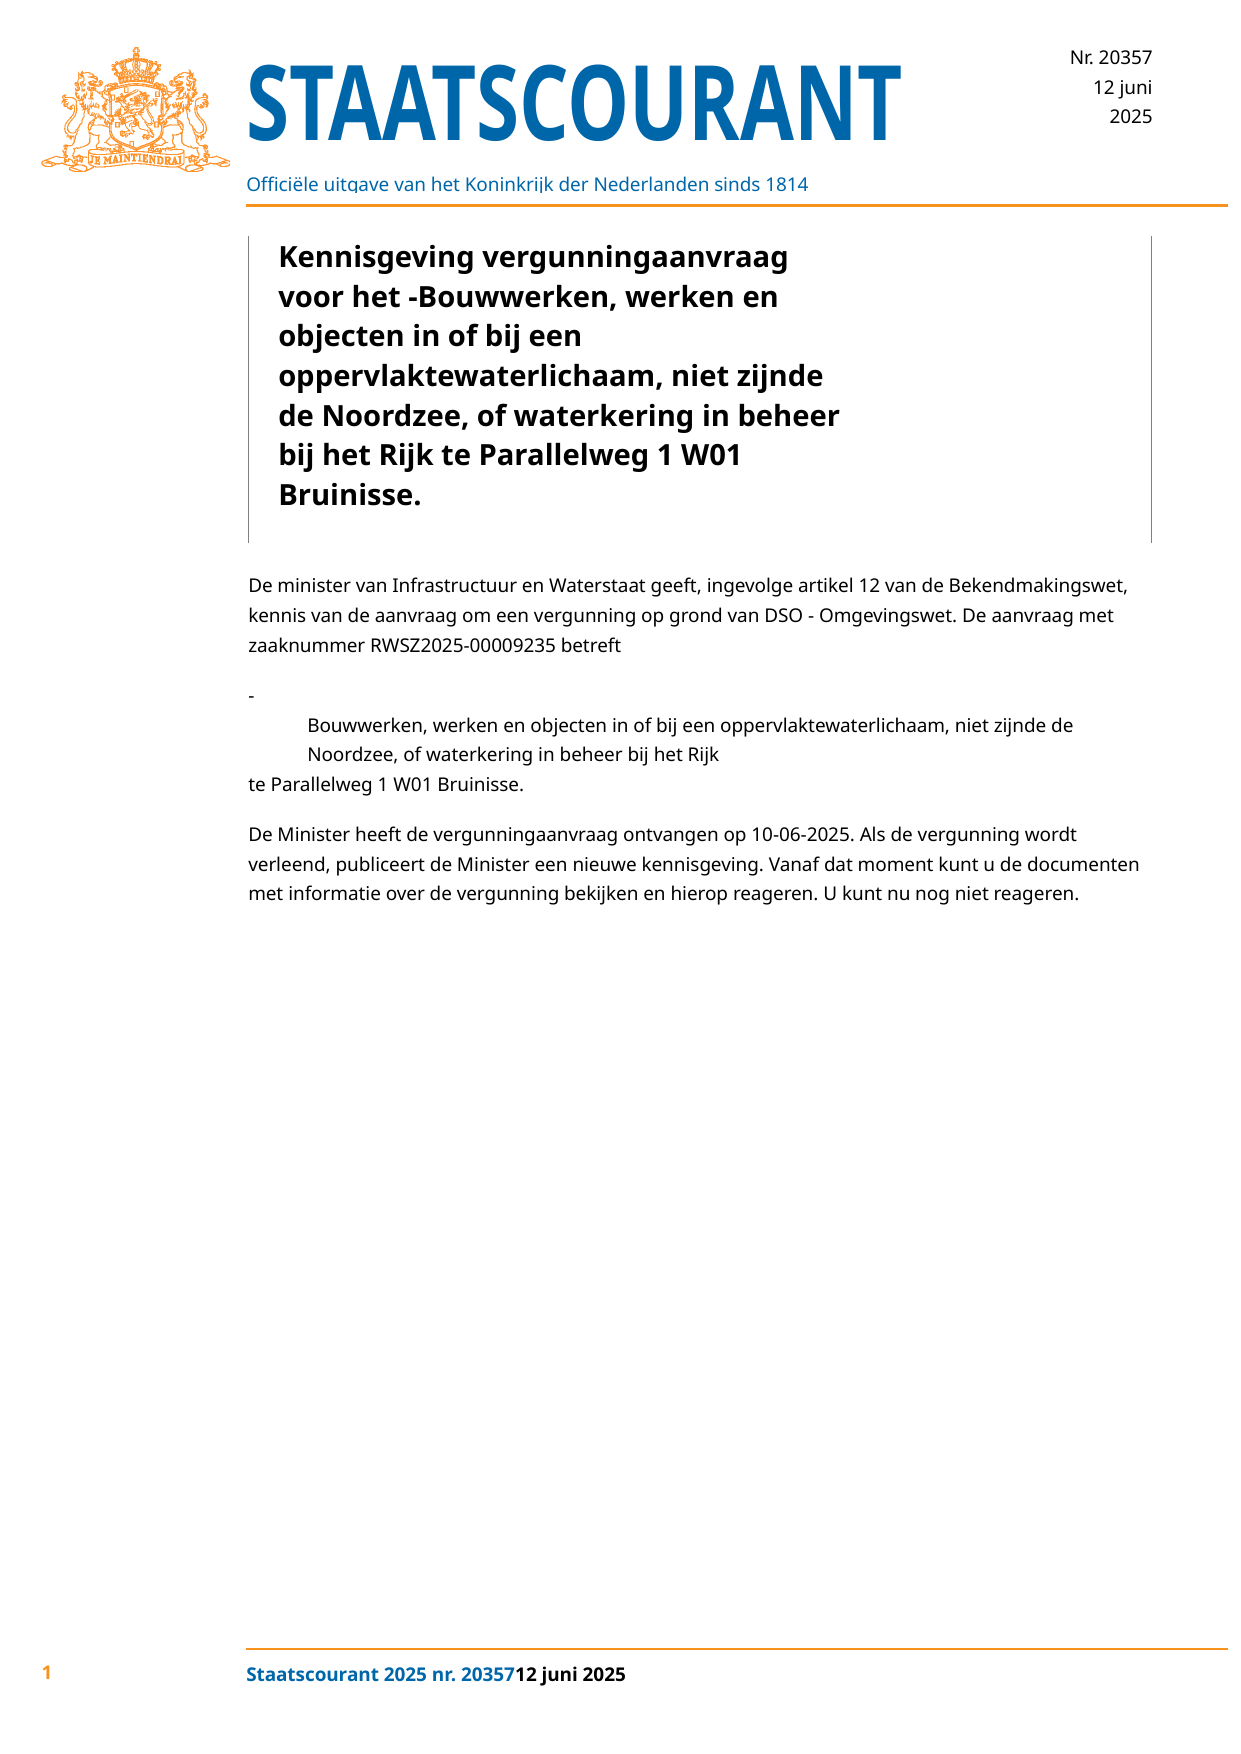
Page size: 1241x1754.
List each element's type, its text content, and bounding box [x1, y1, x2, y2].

table_header [850, 236, 912, 413]
table_header [850, 414, 1151, 543]
table_header [1090, 236, 1151, 413]
text te Parallelweg 1 W01 Bruinisse. [248, 771, 1152, 797]
table_header Kennisgeving vergunningaanvraag voor het -Bouwwerken, werken en objecten in of bij een oppervlaktewaterlichaam, niet zijnde de Noordzee, of waterkering in beheer bij het Rijk te Parallelweg 1 W01 Bruinisse. [249, 236, 850, 543]
picture [912, 236, 1090, 414]
text De minister van Infrastructuur en Waterstaat geeft, ingevolge artikel 12 van de Bekendmakingswet, kennis van de aanvraag om een vergunning op grond van DSO - Omgevingswet. De aanvraag met zaaknummer RWSZ2025-00009235 betreft [248, 573, 1152, 658]
list Bouwwerken, werken en objecten in of bij een oppervlaktewaterlichaam, niet zijnde de Noordzee, of waterkering in beheer bij het Rijk [248, 712, 1152, 767]
text De Minister heeft de vergunningaanvraag ontvangen op 10-06-2025. Als de vergunning wordt verleend, publiceert de Minister een nieuwe kennisgeving. Vanaf dat moment kunt u de documenten met informatie over de vergunning bekijken en hierop reageren. U kunt nu nog niet reageren. [248, 821, 1152, 906]
picture [41, 47, 231, 172]
